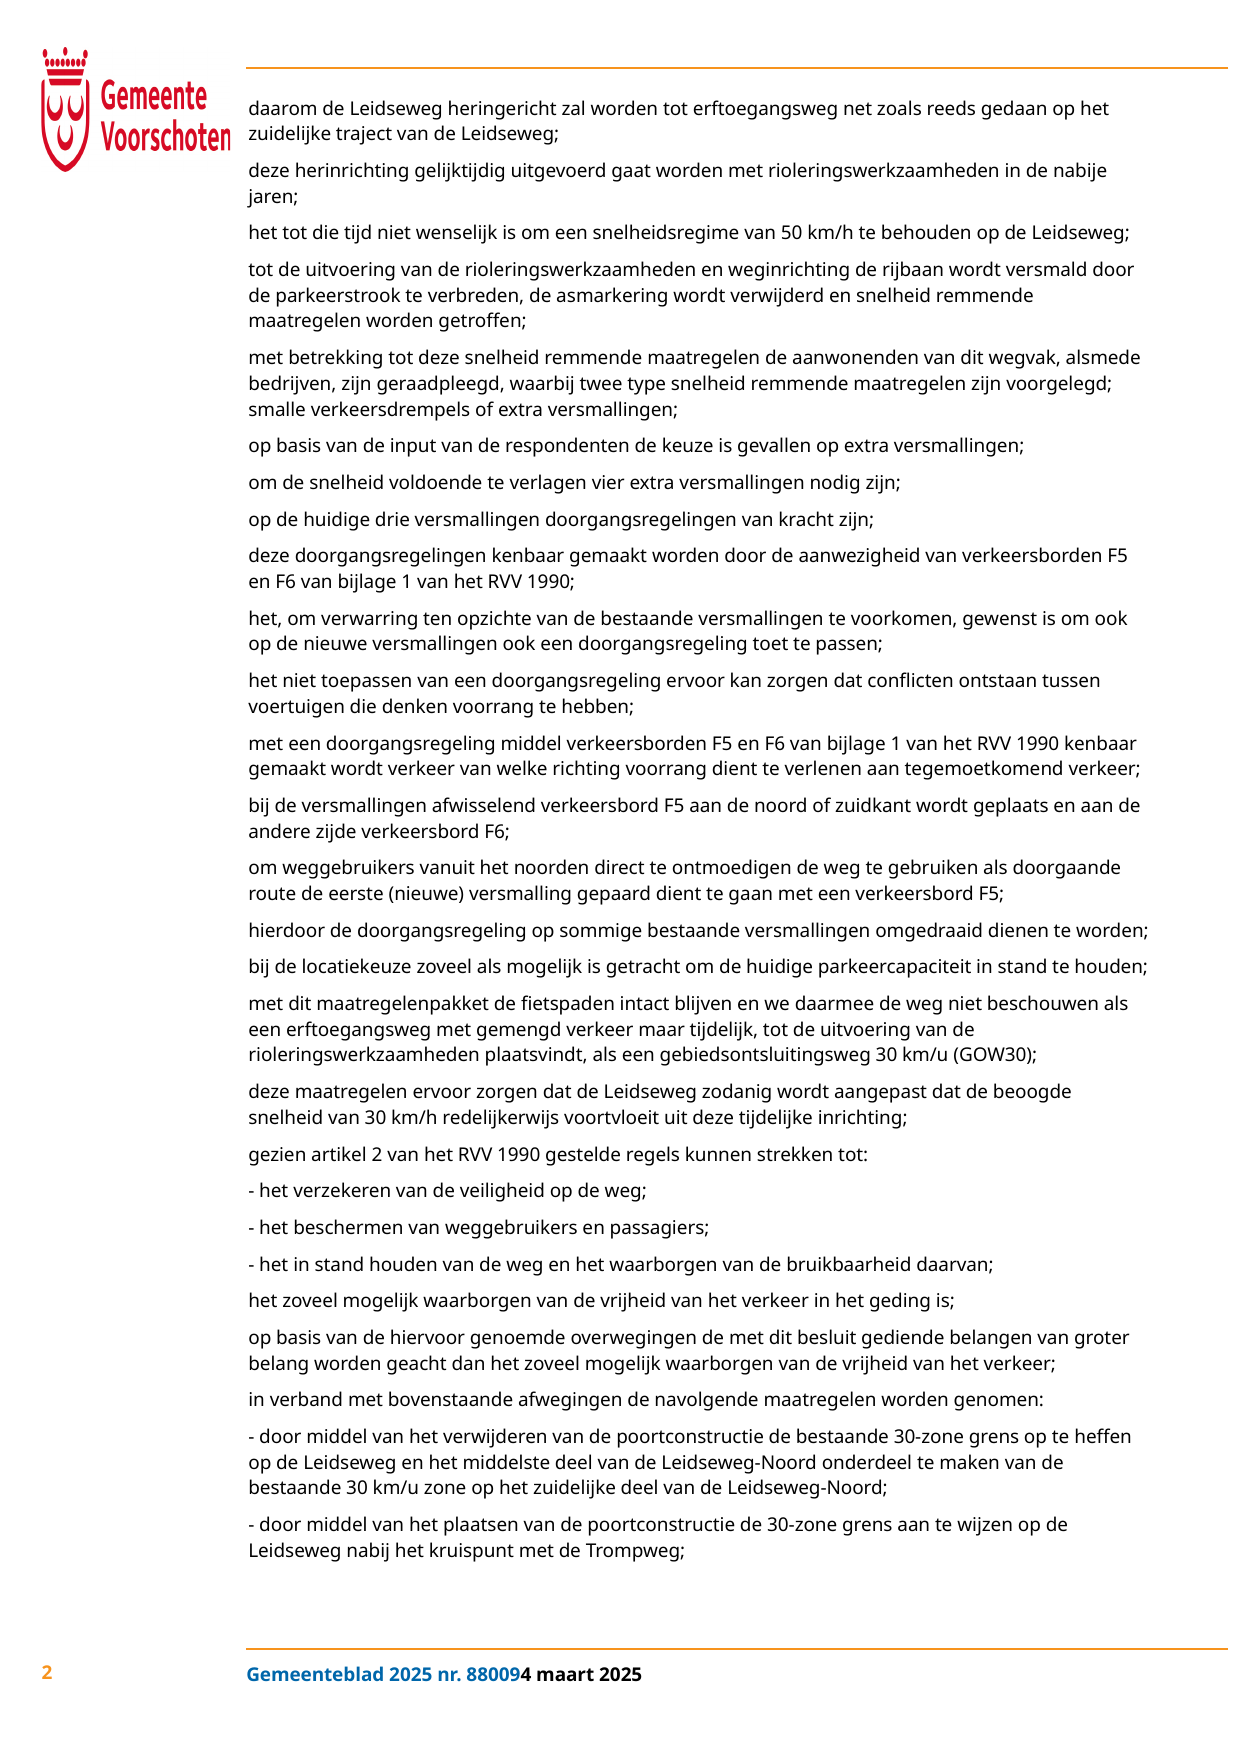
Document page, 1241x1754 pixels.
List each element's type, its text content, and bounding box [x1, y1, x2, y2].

text - het in stand houden van de weg en het waarborgen van de bruikbaarheid daarvan; [248, 1251, 1152, 1276]
text op basis van de input van de respondenten de keuze is gevallen op extra versmallingen; [248, 432, 1152, 458]
text tot de uitvoering van de rioleringswerkzaamheden en weginrichting de rijbaan wordt versmald door de parkeerstrook te verbreden, de asmarkering wordt verwijderd en snelheid remmende maatregelen worden getroffen; [248, 256, 1152, 333]
text met betrekking tot deze snelheid remmende maatregelen de aanwonenden van dit wegvak, alsmede bedrijven, zijn geraadpleegd, waarbij twee type snelheid remmende maatregelen zijn voorgelegd; smalle verkeersdrempels of extra versmallingen; [248, 344, 1152, 422]
text deze maatregelen ervoor zorgen dat de Leidseweg zodanig wordt aangepast dat de beoogde snelheid van 30 km/h redelijkerwijs voortvloeit uit deze tijdelijke inrichting; [248, 1078, 1152, 1130]
text het zoveel mogelijk waarborgen van de vrijheid van het verkeer in het geding is; [248, 1287, 1152, 1313]
text op basis van de hiervoor genoemde overwegingen de met dit besluit gediende belangen van groter belang worden geacht dan het zoveel mogelijk waarborgen van de vrijheid van het verkeer; [248, 1324, 1152, 1376]
text gezien artikel 2 van het RVV 1990 gestelde regels kunnen strekken tot: [248, 1141, 1152, 1166]
text bij de locatiekeuze zoveel als mogelijk is getracht om de huidige parkeercapaciteit in stand te houden; [248, 953, 1152, 979]
text om de snelheid voldoende te verlagen vier extra versmallingen nodig zijn; [248, 469, 1152, 495]
text - door middel van het verwijderen van de poortconstructie de bestaande 30-zone grens op te heffen op de Leidseweg en het middelste deel van de Leidseweg-Noord onderdeel te maken van de bestaande 30 km/u zone op het zuidelijke deel van de Leidseweg-Noord; [248, 1423, 1152, 1500]
picture [41, 47, 231, 172]
text bij de versmallingen afwisselend verkeersbord F5 aan de noord of zuidkant wordt geplaats en aan de andere zijde verkeersbord F6; [248, 792, 1152, 843]
text hierdoor de doorgangsregeling op sommige bestaande versmallingen omgedraaid dienen te worden; [248, 917, 1152, 943]
text met dit maatregelenpakket de fietspaden intact blijven en we daarmee de weg niet beschouwen als een erftoegangsweg met gemengd verkeer maar tijdelijk, tot de uitvoering van de rioleringswerkzaamheden plaatsvindt, als een gebiedsontsluitingsweg 30 km/u (GOW30); [248, 990, 1152, 1067]
text - door middel van het plaatsen van de poortconstructie de 30-zone grens aan te wijzen op de Leidseweg nabij het kruispunt met de Trompweg; [248, 1511, 1152, 1563]
text het niet toepassen van een doorgangsregeling ervoor kan zorgen dat conflicten ontstaan tussen voertuigen die denken voorrang te hebben; [248, 667, 1152, 719]
text daarom de Leidseweg heringericht zal worden tot erftoegangsweg net zoals reeds gedaan op het zuidelijke traject van de Leidseweg; [248, 95, 1152, 146]
text in verband met bovenstaande afwegingen de navolgende maatregelen worden genomen: [248, 1386, 1152, 1412]
text het, om verwarring ten opzichte van de bestaande versmallingen te voorkomen, gewenst is om ook op de nieuwe versmallingen ook een doorgangsregeling toet te passen; [248, 605, 1152, 656]
text met een doorgangsregeling middel verkeersborden F5 en F6 van bijlage 1 van het RVV 1990 kenbaar gemaakt wordt verkeer van welke richting voorrang dient te verlenen aan tegemoetkomend verkeer; [248, 730, 1152, 781]
text deze herinrichting gelijktijdig uitgevoerd gaat worden met rioleringswerkzaamheden in de nabije jaren; [248, 157, 1152, 209]
text deze doorgangsregelingen kenbaar gemaakt worden door de aanwezigheid van verkeersborden F5 en F6 van bijlage 1 van het RVV 1990; [248, 542, 1152, 594]
text het tot die tijd niet wenselijk is om een snelheidsregime van 50 km/h te behouden op de Leidseweg; [248, 219, 1152, 245]
text om weggebruikers vanuit het noorden direct te ontmoedigen de weg te gebruiken als doorgaande route de eerste (nieuwe) versmalling gepaard dient te gaan met een verkeersbord F5; [248, 854, 1152, 906]
text op de huidige drie versmallingen doorgangsregelingen van kracht zijn; [248, 506, 1152, 532]
text - het verzekeren van de veiligheid op de weg; [248, 1177, 1152, 1203]
text - het beschermen van weggebruikers en passagiers; [248, 1214, 1152, 1240]
